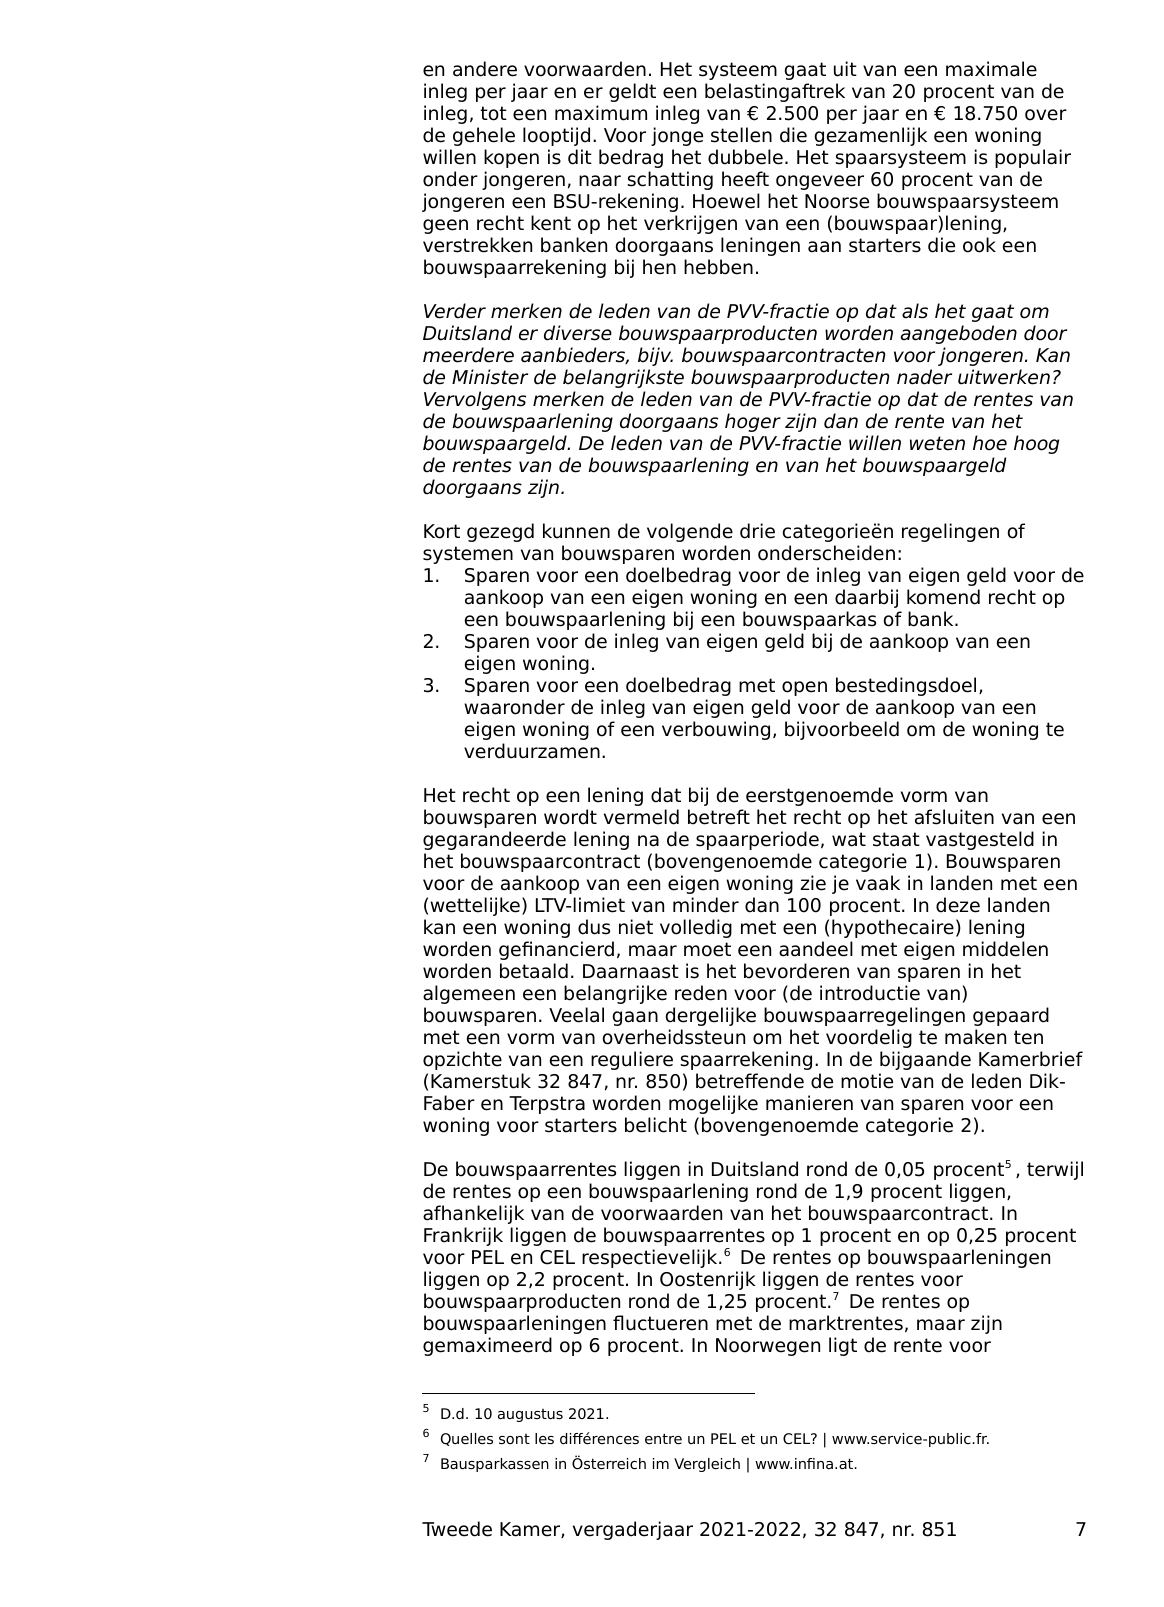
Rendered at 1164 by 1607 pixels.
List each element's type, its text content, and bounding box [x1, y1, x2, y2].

text 2. Sparen voor de inleg van eigen geld bij de aankoop van een eigen woning. [422, 631, 1087, 675]
text D.d. 10 augustus 2021. [422, 1402, 1087, 1424]
text Bausparkassen in Österreich im Vergleich | www.infina.at. [422, 1452, 1087, 1474]
text De bouwspaarrentes liggen in Duitsland rond de 0,05 procent, terwijl de rentes op een bouwspaarlening rond de 1,9 procent liggen, afhankelijk van de voorwaarden van het bouwspaarcontract. In Frankrijk liggen de bouwspaarrentes op 1 procent en op 0,25 procent voor PEL en CEL respectievelijk. De rentes op bouwspaarleningen liggen op 2,2 procent. In Oostenrijk liggen de rentes voor bouwspaarproducten rond de 1,25 procent. De rentes op bouwspaarleningen fluctueren met de marktrentes, maar zijn gemaximeerd op 6 procent. In Noorwegen ligt de rente voor [422, 1159, 1087, 1357]
text 1. Sparen voor een doelbedrag voor de inleg van eigen geld voor de aankoop van een eigen woning en een daarbij komend recht op een bouwspaarlening bij een bouwspaarkas of bank. [422, 565, 1087, 631]
text Het recht op een lening dat bij de eerstgenoemde vorm van bouwsparen wordt vermeld betreft het recht op het afsluiten van een gegarandeerde lening na de spaarperiode, wat staat vastgesteld in het bouwspaarcontract (bovengenoemde categorie 1). Bouwsparen voor de aankoop van een eigen woning zie je vaak in landen met een (wettelijke) LTV-limiet van minder dan 100 procent. In deze landen kan een woning dus niet volledig met een (hypothecaire) lening worden gefinancierd, maar moet een aandeel met eigen middelen worden betaald. Daarnaast is het bevorderen van sparen in het algemeen een belangrijke reden voor (de introductie van) bouwsparen. Veelal gaan dergelijke bouwspaarregelingen gepaard met een vorm van overheidssteun om het voordelig te maken ten opzichte van een reguliere spaarrekening. In de bijgaande Kamerbrief (Kamerstuk 32 847, nr. 850) betreffende de motie van de leden Dik-Faber en Terpstra worden mogelijke manieren van sparen voor een woning voor starters belicht (bovengenoemde categorie 2). [422, 785, 1087, 1137]
text 3. Sparen voor een doelbedrag met open bestedingsdoel, waaronder de inleg van eigen geld voor de aankoop van een eigen woning of een verbouwing, bijvoorbeeld om de woning te verduurzamen. [422, 675, 1087, 763]
text en andere voorwaarden. Het systeem gaat uit van een maximale inleg per jaar en er geldt een belastingaftrek van 20 procent van de inleg, tot een maximum inleg van € 2.500 per jaar en € 18.750 over de gehele looptijd. Voor jonge stellen die gezamenlijk een woning willen kopen is dit bedrag het dubbele. Het spaarsysteem is populair onder jongeren, naar schatting heeft ongeveer 60 procent van de jongeren een BSU-rekening. Hoewel het Noorse bouwspaarsysteem geen recht kent op het verkrijgen van een (bouwspaar)lening, verstrekken banken doorgaans leningen aan starters die ook een bouwspaarrekening bij hen hebben. [422, 59, 1087, 279]
text Kort gezegd kunnen de volgende drie categorieën regelingen of systemen van bouwsparen worden onderscheiden: [422, 521, 1087, 565]
text Verder merken de leden van de PVV-fractie op dat als het gaat om Duitsland er diverse bouwspaarproducten worden aangeboden door meerdere aanbieders, bijv. bouwspaarcontracten voor jongeren. Kan de Minister de belangrijkste bouwspaarproducten nader uitwerken? Vervolgens merken de leden van de PVV-fractie op dat de rentes van de bouwspaarlening doorgaans hoger zijn dan de rente van het bouwspaargeld. De leden van de PVV-fractie willen weten hoe hoog de rentes van de bouwspaarlening en van het bouwspaargeld doorgaans zijn. [422, 301, 1087, 499]
text Quelles sont les différences entre un PEL et un CEL? | www.service-public.fr. [422, 1427, 1087, 1449]
